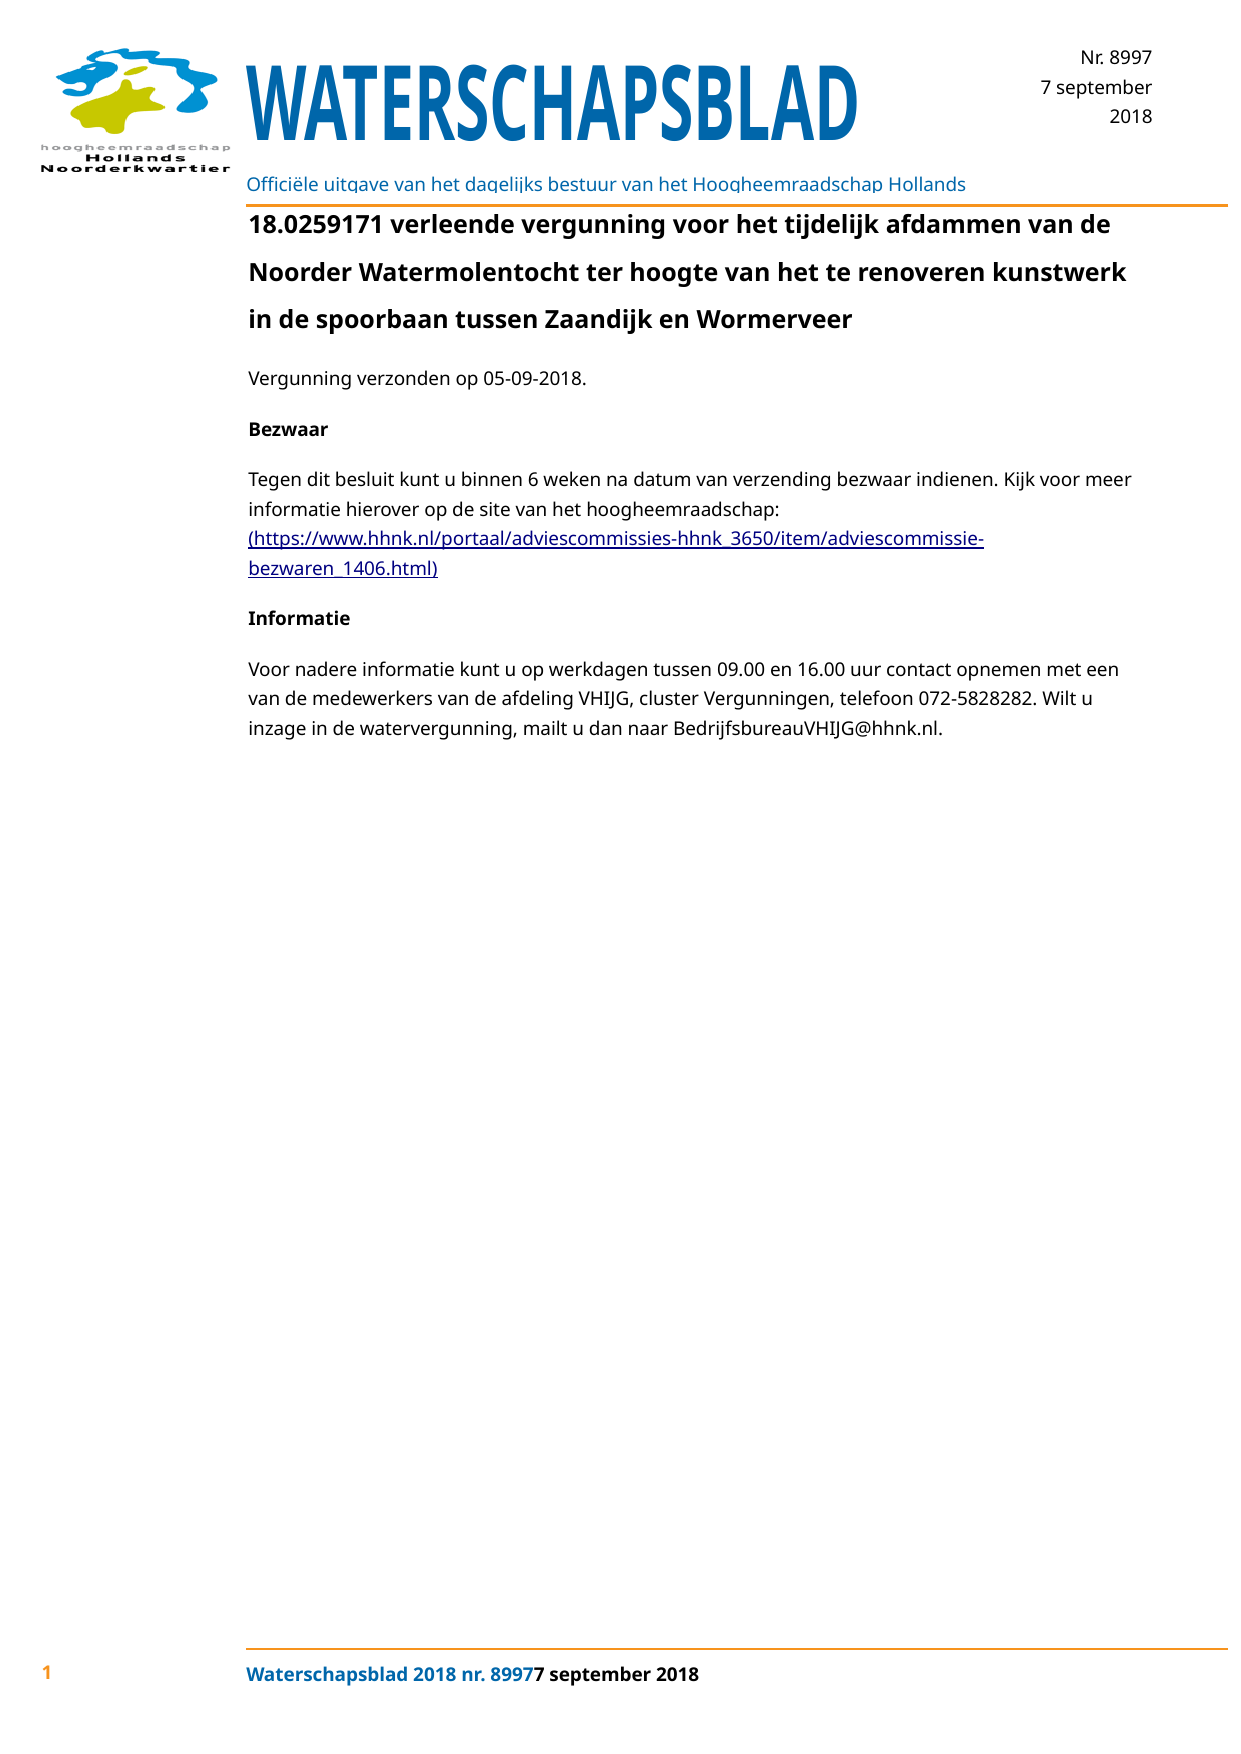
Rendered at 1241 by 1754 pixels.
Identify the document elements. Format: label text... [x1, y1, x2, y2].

text Vergunning verzonden op 05-09-2018. [248, 366, 1152, 391]
text Informatie [248, 606, 1152, 631]
picture [41, 47, 231, 172]
text Tegen dit besluit kunt u binnen 6 weken na datum van verzending bezwaar indienen. Kijk voor meer informatie hierover op de site van het hoogheemraadschap: (https://www.hhnk.nl/portaal/adviescommissies-hhnk_3650/item/adviescommissie-bezwaren_1406.html) [248, 466, 1152, 581]
text 18.0259171 verleende vergunning voor het tijdelijk afdammen van de Noorder Watermolentocht ter hoogte van het te renoveren kunstwerk in de spoorbaan tussen Zaandijk en Wormerveer [248, 207, 1152, 336]
text Voor nadere informatie kunt u op werkdagen tussen 09.00 en 16.00 uur contact opnemen met een van de medewerkers van de afdeling VHIJG, cluster Vergunningen, telefoon 072-5828282. Wilt u inzage in de watervergunning, mailt u dan naar BedrijfsbureauVHIJG@hhnk.nl. [248, 656, 1152, 741]
text Bezwaar [248, 416, 1152, 442]
